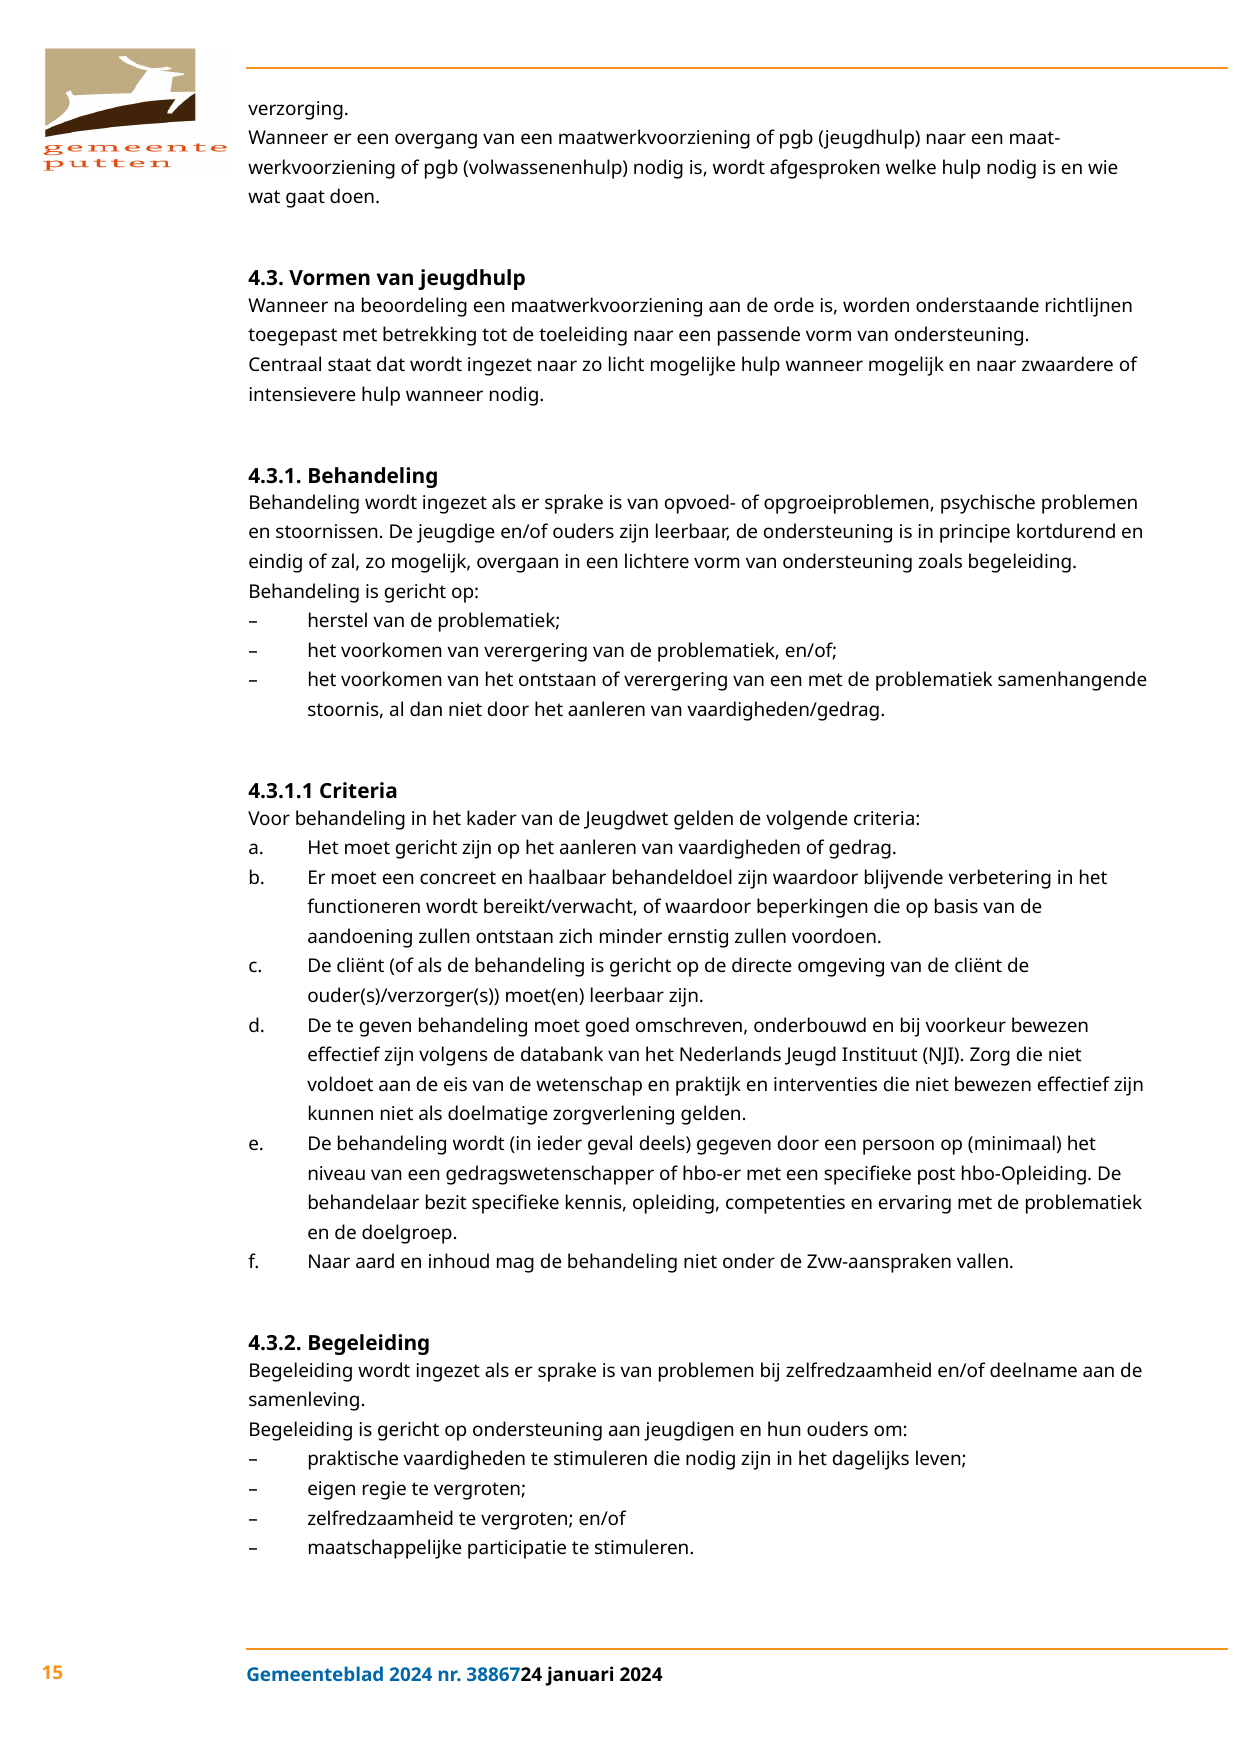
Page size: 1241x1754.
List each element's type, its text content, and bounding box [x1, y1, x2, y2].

text 4.3. Vormen van jeugdhulp [248, 263, 1152, 292]
list Er moet een concreet en haalbaar behandeldoel zijn waardoor blijvende verbetering in het functioneren wordt bereikt/verwacht, of waardoor beperkingen die op basis van de aandoening zullen ontstaan zich minder ernstig zullen voordoen. [248, 864, 1152, 949]
list De te geven behandeling moet goed omschreven, onderbouwd en bij voorkeur bewezen effectief zijn volgens de databank van het Nederlands Jeugd Instituut (NJI). Zorg die niet voldoet aan de eis van de wetenschap en praktijk en interventies die niet bewezen effectief zijn kunnen niet als doelmatige zorgverlening gelden. [248, 1012, 1152, 1126]
list Naar aard en inhoud mag de behandeling niet onder de Zvw-aanspraken vallen. [248, 1248, 1152, 1274]
list het voorkomen van verergering van de problematiek, en/of; [248, 637, 1152, 663]
list De cliënt (of als de behandeling is gericht op de directe omgeving van de cliënt de ouder(s)/verzorger(s)) moet(en) leerbaar zijn. [248, 953, 1152, 1008]
text Behandeling wordt ingezet als er sprake is van opvoed- of opgroeiproblemen, psychische problemen en stoornissen. De jeugdige en/of ouders zijn leerbaar, de ondersteuning is in principe kortdurend en eindig of zal, zo mogelijk, overgaan in een lichtere vorm van ondersteuning zoals begeleiding. [248, 489, 1152, 574]
list het voorkomen van het ontstaan of verergering van een met de problematiek samenhangende stoornis, al dan niet door het aanleren van vaardigheden/gedrag. [248, 667, 1152, 722]
list zelfredzaamheid te vergroten; en/of [248, 1505, 1152, 1531]
text Centraal staat dat wordt ingezet naar zo licht mogelijke hulp wanneer mogelijk en naar zwaardere of intensievere hulp wanneer nodig. [248, 351, 1152, 406]
list De behandeling wordt (in ieder geval deels) gegeven door een persoon op (minimaal) het niveau van een gedragswetenschapper of hbo-er met een specifieke post hbo-Opleiding. De behandelaar bezit specifieke kennis, opleiding, competenties en ervaring met de problematiek en de doelgroep. [248, 1130, 1152, 1244]
text Behandeling is gericht op: [248, 578, 1152, 604]
text 4.3.1.1 Criteria [248, 776, 1152, 805]
text Begeleiding wordt ingezet als er sprake is van problemen bij zelfredzaamheid en/of deelname aan de samenleving. [248, 1357, 1152, 1412]
text 4.3.1. Behandeling [248, 461, 1152, 489]
list eigen regie te vergroten; [248, 1475, 1152, 1501]
text 4.3.2. Begeleiding [248, 1328, 1152, 1357]
text Begeleiding is gericht op ondersteuning aan jeugdigen en hun ouders om: [248, 1416, 1152, 1442]
picture [41, 47, 231, 172]
text Voor behandeling in het kader van de Jeugdwet gelden de volgende criteria: [248, 805, 1152, 830]
text verzorging. [248, 95, 1152, 121]
list maatschappelijke participatie te stimuleren. [248, 1534, 1152, 1560]
text Wanneer na beoordeling een maatwerkvoorziening aan de orde is, worden onderstaande richtlijnen toegepast met betrekking tot de toeleiding naar een passende vorm van ondersteuning. [248, 292, 1152, 347]
text Wanneer er een overgang van een maatwerkvoorziening of pgb (jeugdhulp) naar een maat-werkvoorziening of pgb (volwassenenhulp) nodig is, wordt afgesproken welke hulp nodig is en wie wat gaat doen. [248, 124, 1152, 209]
list herstel van de problematiek; [248, 607, 1152, 633]
list Het moet gericht zijn op het aanleren van vaardigheden of gedrag. [248, 834, 1152, 860]
list praktische vaardigheden te stimuleren die nodig zijn in het dagelijks leven; [248, 1446, 1152, 1471]
